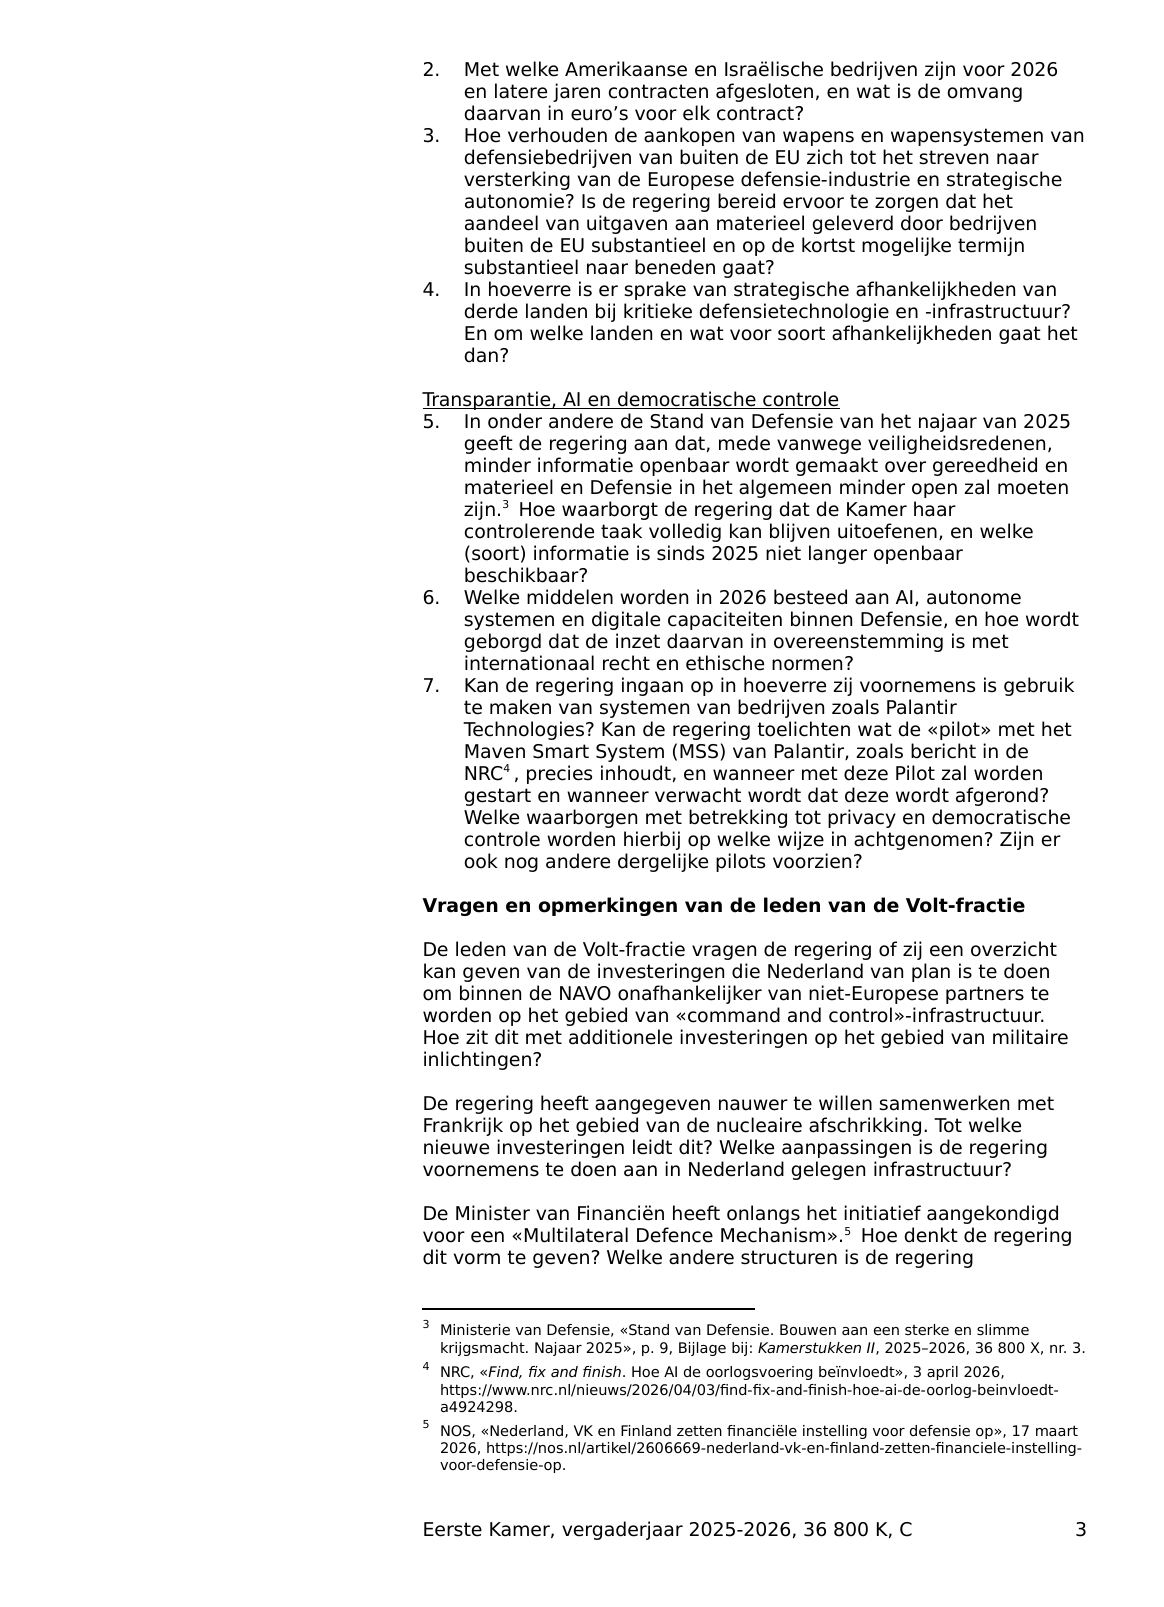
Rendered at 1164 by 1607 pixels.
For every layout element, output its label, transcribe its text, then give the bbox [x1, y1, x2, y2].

subtitle Transparantie, AI en democratische controle [422, 389, 1087, 411]
text De regering heeft aangegeven nauwer te willen samenwerken met Frankrijk op het gebied van de nucleaire afschrikking. Tot welke nieuwe investeringen leidt dit? Welke aanpassingen is de regering voornemens te doen aan in Nederland gelegen infrastructuur? [422, 1093, 1087, 1181]
text Ministerie van Defensie, «Stand van Defensie. Bouwen aan een sterke en slimme krijgsmacht. Najaar 2025», p. 9, Bijlage bij: Kamerstukken II, 2025–2026, 36 800 X, nr. 3. [422, 1318, 1087, 1357]
text De Minister van Financiën heeft onlangs het initiatief aangekondigd voor een «Multilateral Defence Mechanism». Hoe denkt de regering dit vorm te geven? Welke andere structuren is de regering [422, 1203, 1087, 1269]
text NRC, «Find, fix and finish. Hoe AI de oorlogsvoering beïnvloedt», 3 april 2026, https://www.nrc.nl/nieuws/2026/04/03/find-fix-and-finish-hoe-ai-de-oorlog-beinvloedt-a4924298. [422, 1360, 1087, 1416]
text 4. In hoeverre is er sprake van strategische afhankelijkheden van derde landen bij kritieke defensietechnologie en -infrastructuur? En om welke landen en wat voor soort afhankelijkheden gaat het dan? [422, 279, 1087, 367]
text 3. Hoe verhouden de aankopen van wapens en wapensystemen van defensiebedrijven van buiten de EU zich tot het streven naar versterking van de Europese defensie-industrie en strategische autonomie? Is de regering bereid ervoor te zorgen dat het aandeel van uitgaven aan materieel geleverd door bedrijven buiten de EU substantieel en op de kortst mogelijke termijn substantieel naar beneden gaat? [422, 125, 1087, 279]
text 2. Met welke Amerikaanse en Israëlische bedrijven zijn voor 2026 en latere jaren contracten afgesloten, en wat is de omvang daarvan in euro’s voor elk contract? [422, 59, 1087, 125]
text 7. Kan de regering ingaan op in hoeverre zij voornemens is gebruik te maken van systemen van bedrijven zoals Palantir Technologies? Kan de regering toelichten wat de «pilot» met het Maven Smart System (MSS) van Palantir, zoals bericht in de NRC, precies inhoudt, en wanneer met deze Pilot zal worden gestart en wanneer verwacht wordt dat deze wordt afgerond? Welke waarborgen met betrekking tot privacy en democratische controle worden hierbij op welke wijze in achtgenomen? Zijn er ook nog andere dergelijke pilots voorzien? [422, 675, 1087, 872]
text De leden van de Volt-fractie vragen de regering of zij een overzicht kan geven van de investeringen die Nederland van plan is te doen om binnen de NAVO onafhankelijker van niet-Europese partners te worden op het gebied van «command and control»-infrastructuur. Hoe zit dit met additionele investeringen op het gebied van militaire inlichtingen? [422, 939, 1087, 1071]
text NOS, «Nederland, VK en Finland zetten financiële instelling voor defensie op», 17 maart 2026, https://nos.nl/artikel/2606669-nederland-vk-en-finland-zetten-financiele-instelling-voor-defensie-op. [422, 1418, 1087, 1474]
text 6. Welke middelen worden in 2026 besteed aan AI, autonome systemen en digitale capaciteiten binnen Defensie, en hoe wordt geborgd dat de inzet daarvan in overeenstemming is met internationaal recht en ethische normen? [422, 587, 1087, 675]
subtitle Vragen en opmerkingen van de leden van de Volt-fractie [422, 895, 1087, 917]
text 5. In onder andere de Stand van Defensie van het najaar van 2025 geeft de regering aan dat, mede vanwege veiligheidsredenen, minder informatie openbaar wordt gemaakt over gereedheid en materieel en Defensie in het algemeen minder open zal moeten zijn. Hoe waarborgt de regering dat de Kamer haar controlerende taak volledig kan blijven uitoefenen, en welke (soort) informatie is sinds 2025 niet langer openbaar beschikbaar? [422, 411, 1087, 587]
